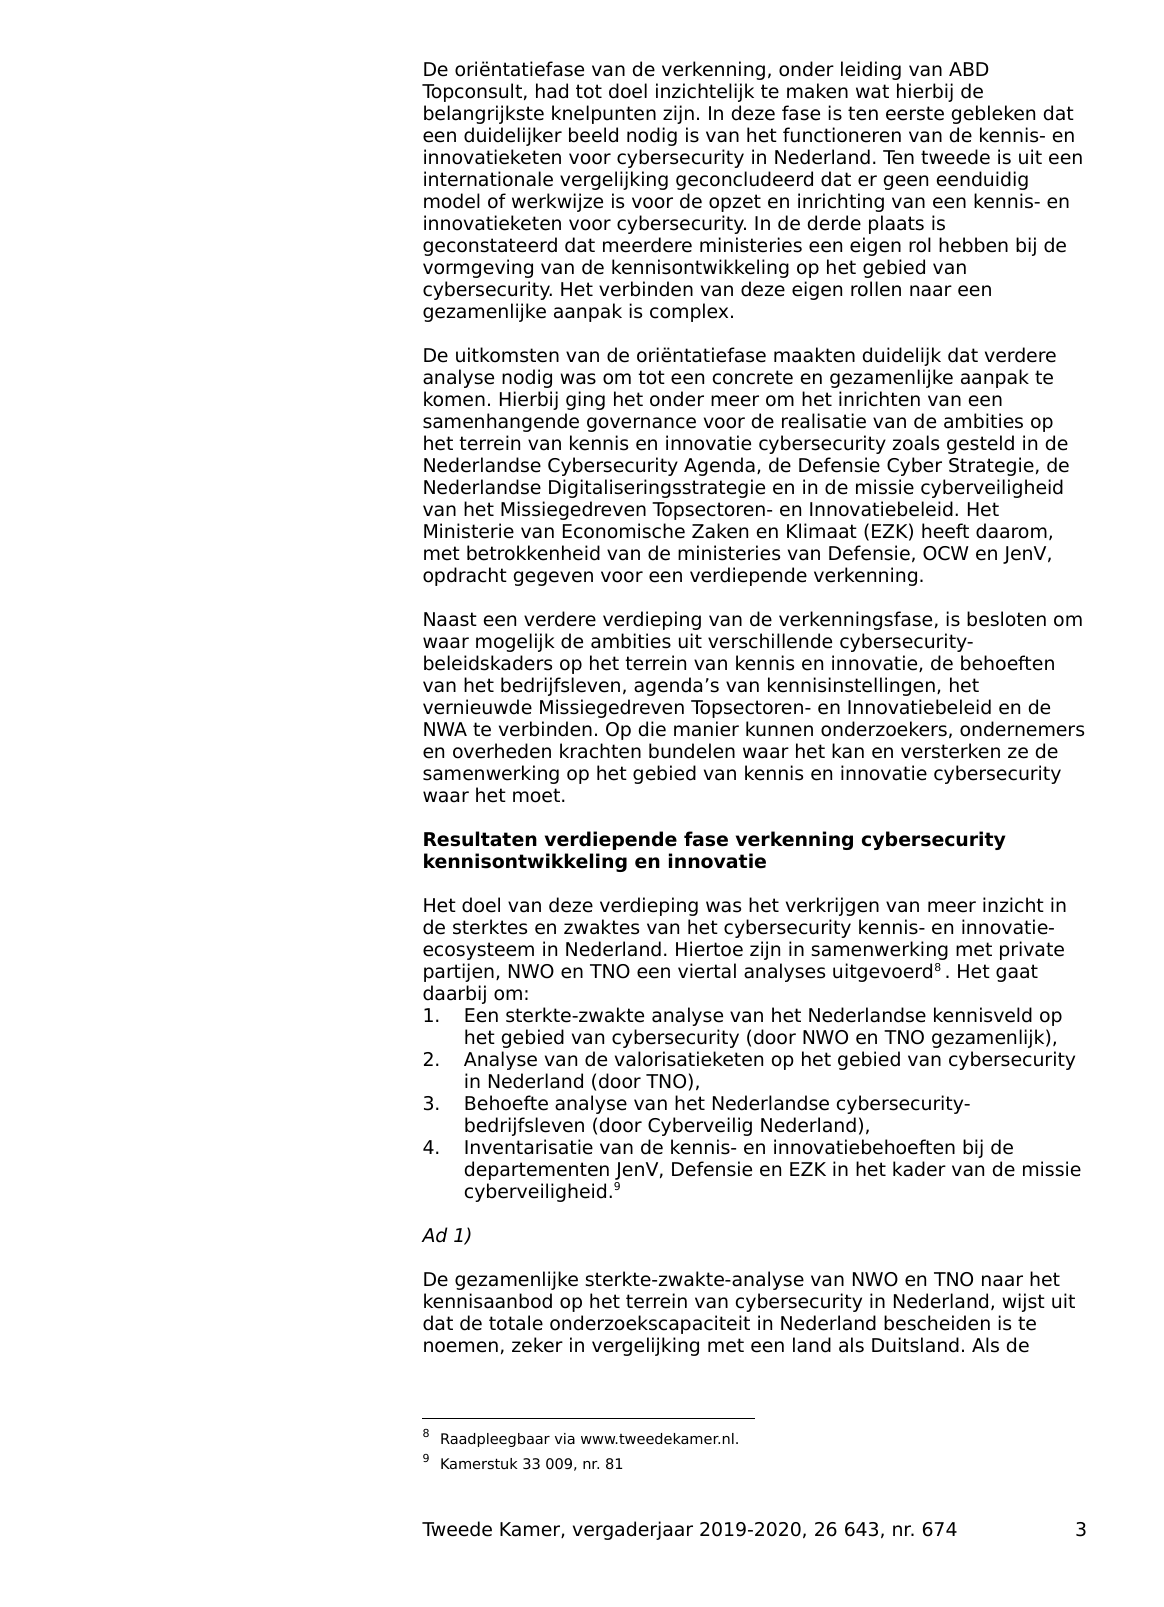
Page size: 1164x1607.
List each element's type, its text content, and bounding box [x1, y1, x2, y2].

text De gezamenlijke sterkte-zwakte-analyse van NWO en TNO naar het kennisaanbod op het terrein van cybersecurity in Nederland, wijst uit dat de totale onderzoekscapaciteit in Nederland bescheiden is te noemen, zeker in vergelijking met een land als Duitsland. Als de [422, 1269, 1087, 1357]
subtitle Ad 1) [422, 1225, 1087, 1247]
text 3. Behoefte analyse van het Nederlandse cybersecurity-bedrijfsleven (door Cyberveilig Nederland), [422, 1093, 1087, 1137]
text 4. Inventarisatie van de kennis- en innovatiebehoeften bij de departementen JenV, Defensie en EZK in het kader van de missie cyberveiligheid. [422, 1137, 1087, 1203]
text Kamerstuk 33 009, nr. 81 [422, 1452, 1087, 1474]
text De oriëntatiefase van de verkenning, onder leiding van ABD Topconsult, had tot doel inzichtelijk te maken wat hierbij de belangrijkste knelpunten zijn. In deze fase is ten eerste gebleken dat een duidelijker beeld nodig is van het functioneren van de kennis- en innovatieketen voor cybersecurity in Nederland. Ten tweede is uit een internationale vergelijking geconcludeerd dat er geen eenduidig model of werkwijze is voor de opzet en inrichting van een kennis- en innovatieketen voor cybersecurity. In de derde plaats is geconstateerd dat meerdere ministeries een eigen rol hebben bij de vormgeving van de kennisontwikkeling op het gebied van cybersecurity. Het verbinden van deze eigen rollen naar een gezamenlijke aanpak is complex. [422, 59, 1087, 323]
text 1. Een sterkte-zwakte analyse van het Nederlandse kennisveld op het gebied van cybersecurity (door NWO en TNO gezamenlijk), [422, 1005, 1087, 1049]
subtitle Resultaten verdiepende fase verkenning cybersecurity kennisontwikkeling en innovatie [422, 829, 1087, 873]
text Het doel van deze verdieping was het verkrijgen van meer inzicht in de sterktes en zwaktes van het cybersecurity kennis- en innovatie-ecosysteem in Nederland. Hiertoe zijn in samenwerking met private partijen, NWO en TNO een viertal analyses uitgevoerd. Het gaat daarbij om: [422, 895, 1087, 1005]
text Raadpleegbaar via www.tweedekamer.nl. [422, 1427, 1087, 1449]
text De uitkomsten van de oriëntatiefase maakten duidelijk dat verdere analyse nodig was om tot een concrete en gezamenlijke aanpak te komen. Hierbij ging het onder meer om het inrichten van een samenhangende governance voor de realisatie van de ambities op het terrein van kennis en innovatie cybersecurity zoals gesteld in de Nederlandse Cybersecurity Agenda, de Defensie Cyber Strategie, de Nederlandse Digitaliseringsstrategie en in de missie cyberveiligheid van het Missiegedreven Topsectoren- en Innovatiebeleid. Het Ministerie van Economische Zaken en Klimaat (EZK) heeft daarom, met betrokkenheid van de ministeries van Defensie, OCW en JenV, opdracht gegeven voor een verdiepende verkenning. [422, 345, 1087, 587]
text 2. Analyse van de valorisatieketen op het gebied van cybersecurity in Nederland (door TNO), [422, 1049, 1087, 1093]
text Naast een verdere verdieping van de verkenningsfase, is besloten om waar mogelijk de ambities uit verschillende cybersecurity-beleidskaders op het terrein van kennis en innovatie, de behoeften van het bedrijfsleven, agenda’s van kennisinstellingen, het vernieuwde Missiegedreven Topsectoren- en Innovatiebeleid en de NWA te verbinden. Op die manier kunnen onderzoekers, ondernemers en overheden krachten bundelen waar het kan en versterken ze de samenwerking op het gebied van kennis en innovatie cybersecurity waar het moet. [422, 609, 1087, 807]
